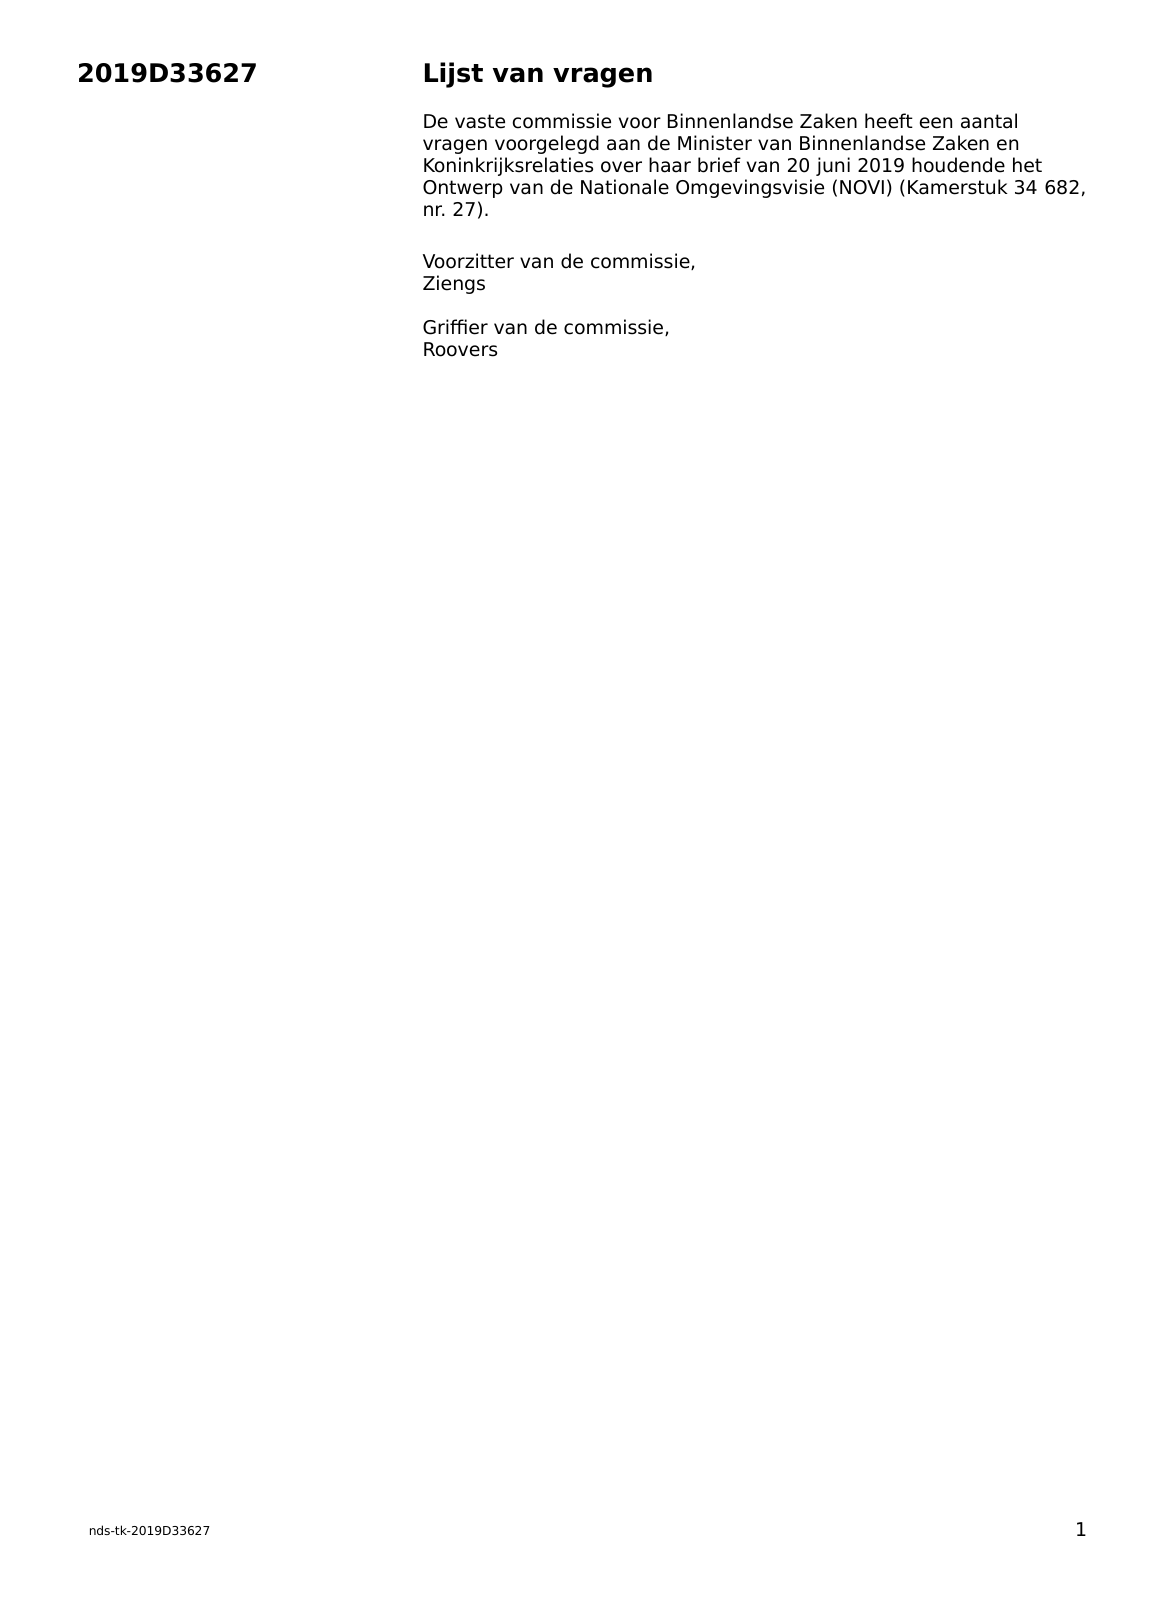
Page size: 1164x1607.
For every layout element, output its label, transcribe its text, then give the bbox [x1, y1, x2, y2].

text De vaste commissie voor Binnenlandse Zaken heeft een aantal vragen voorgelegd aan de Minister van Binnenlandse Zaken en Koninkrijksrelaties over haar brief van 20 juni 2019 houdende het Ontwerp van de Nationale Omgevingsvisie (NOVI) (Kamerstuk 34 682, nr. 27). [422, 111, 1087, 221]
text Griffier van de commissie, Roovers [422, 317, 1087, 361]
text 2019D33627 Lijst van vragen [77, 59, 1087, 89]
text nds-tk-2019D33627 [88, 1524, 323, 1538]
text Voorzitter van de commissie, Ziengs [422, 251, 1087, 295]
